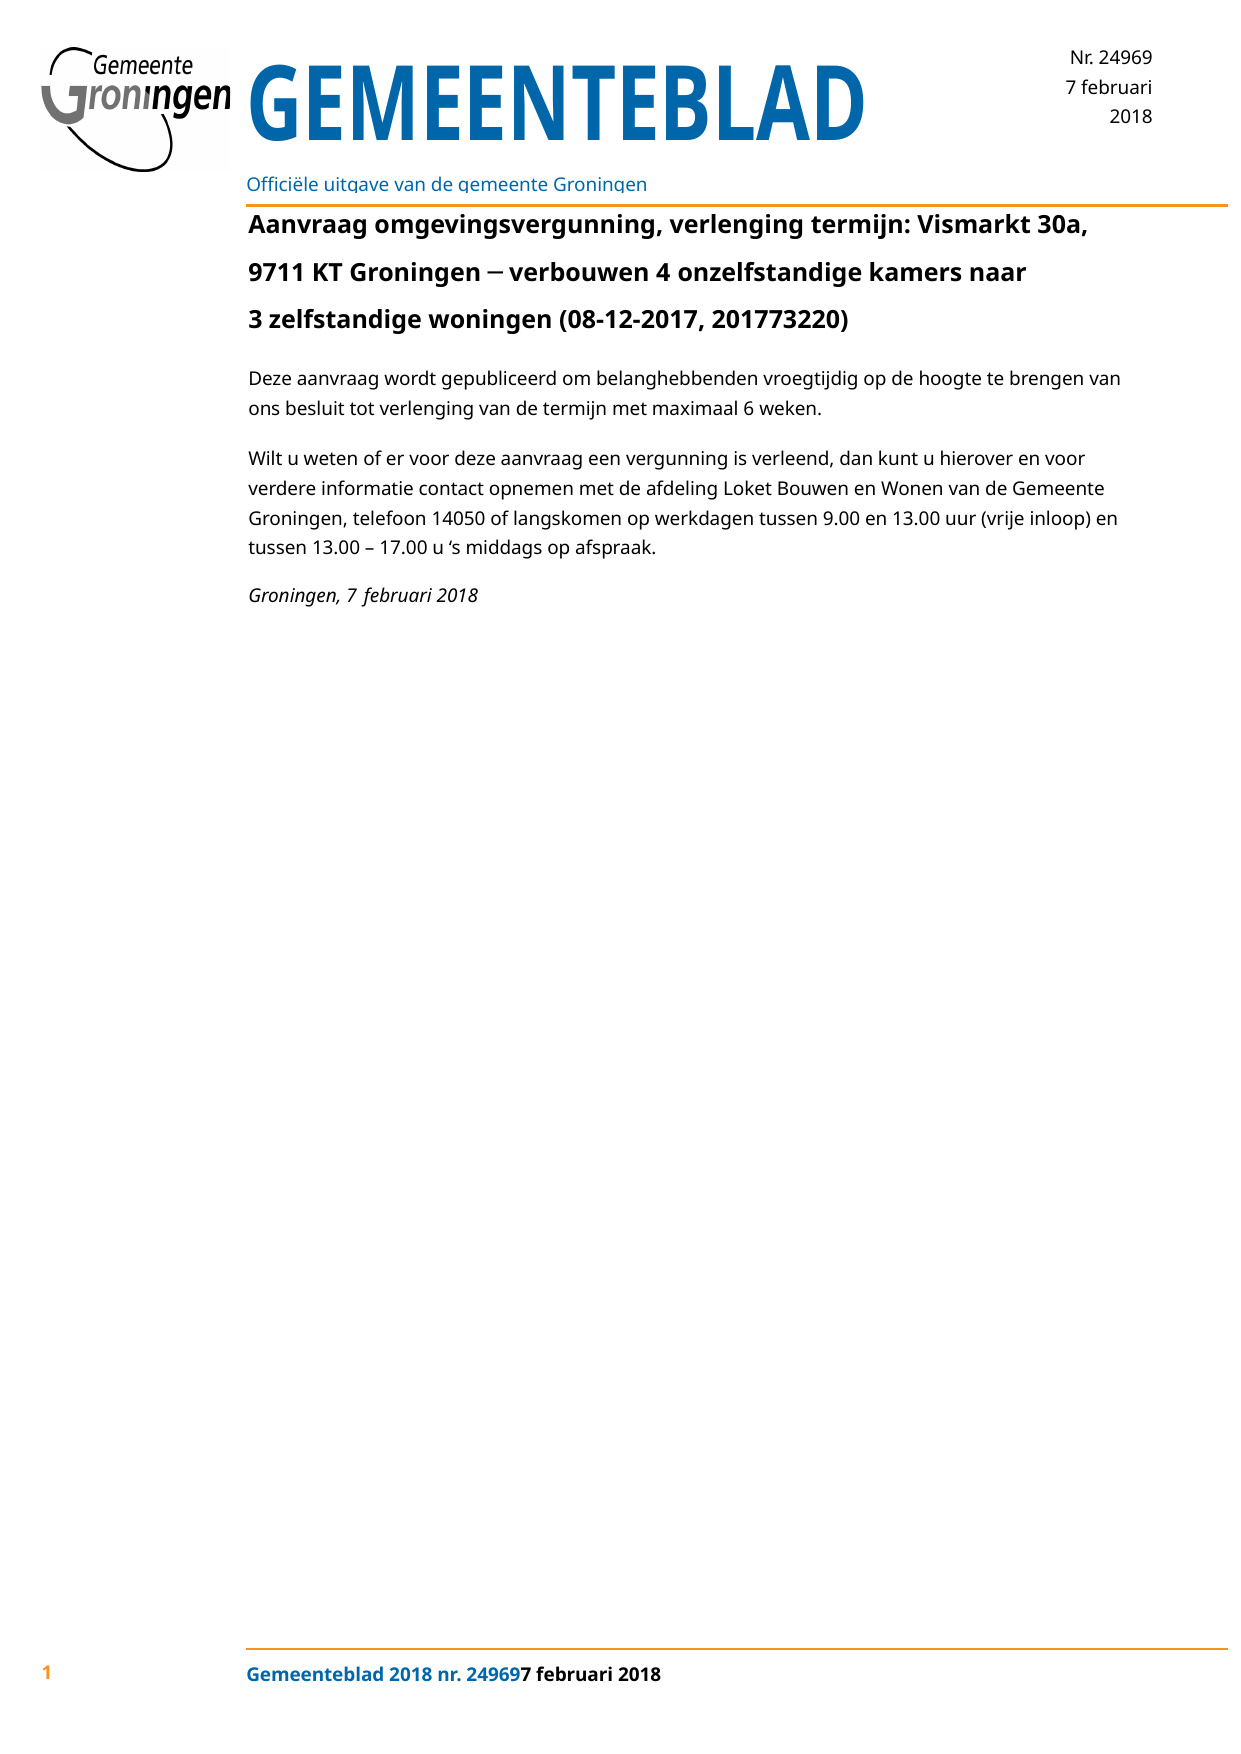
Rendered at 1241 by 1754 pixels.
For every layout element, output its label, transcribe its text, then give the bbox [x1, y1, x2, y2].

text Aanvraag omgevingsvergunning, verlenging termijn: Vismarkt 30a, 9711 KT Groningen ─ verbouwen 4 onzelfstandige kamers naar 3 zelfstandige woningen (08-12-2017, 201773220) [248, 207, 1152, 336]
text Deze aanvraag wordt gepubliceerd om belanghebbenden vroegtijdig op de hoogte te brengen van ons besluit tot verlenging van de termijn met maximaal 6 weken. [248, 366, 1152, 421]
text Groningen, 7 februari 2018 [248, 582, 1152, 608]
picture [41, 47, 231, 172]
text Wilt u weten of er voor deze aanvraag een vergunning is verleend, dan kunt u hierover en voor verdere informatie contact opnemen met de afdeling Loket Bouwen en Wonen van de Gemeente Groningen, telefoon 14050 of langskomen op werkdagen tussen 9.00 en 13.00 uur (vrije inloop) en tussen 13.00 – 17.00 u ‘s middags op afspraak. [248, 446, 1152, 560]
